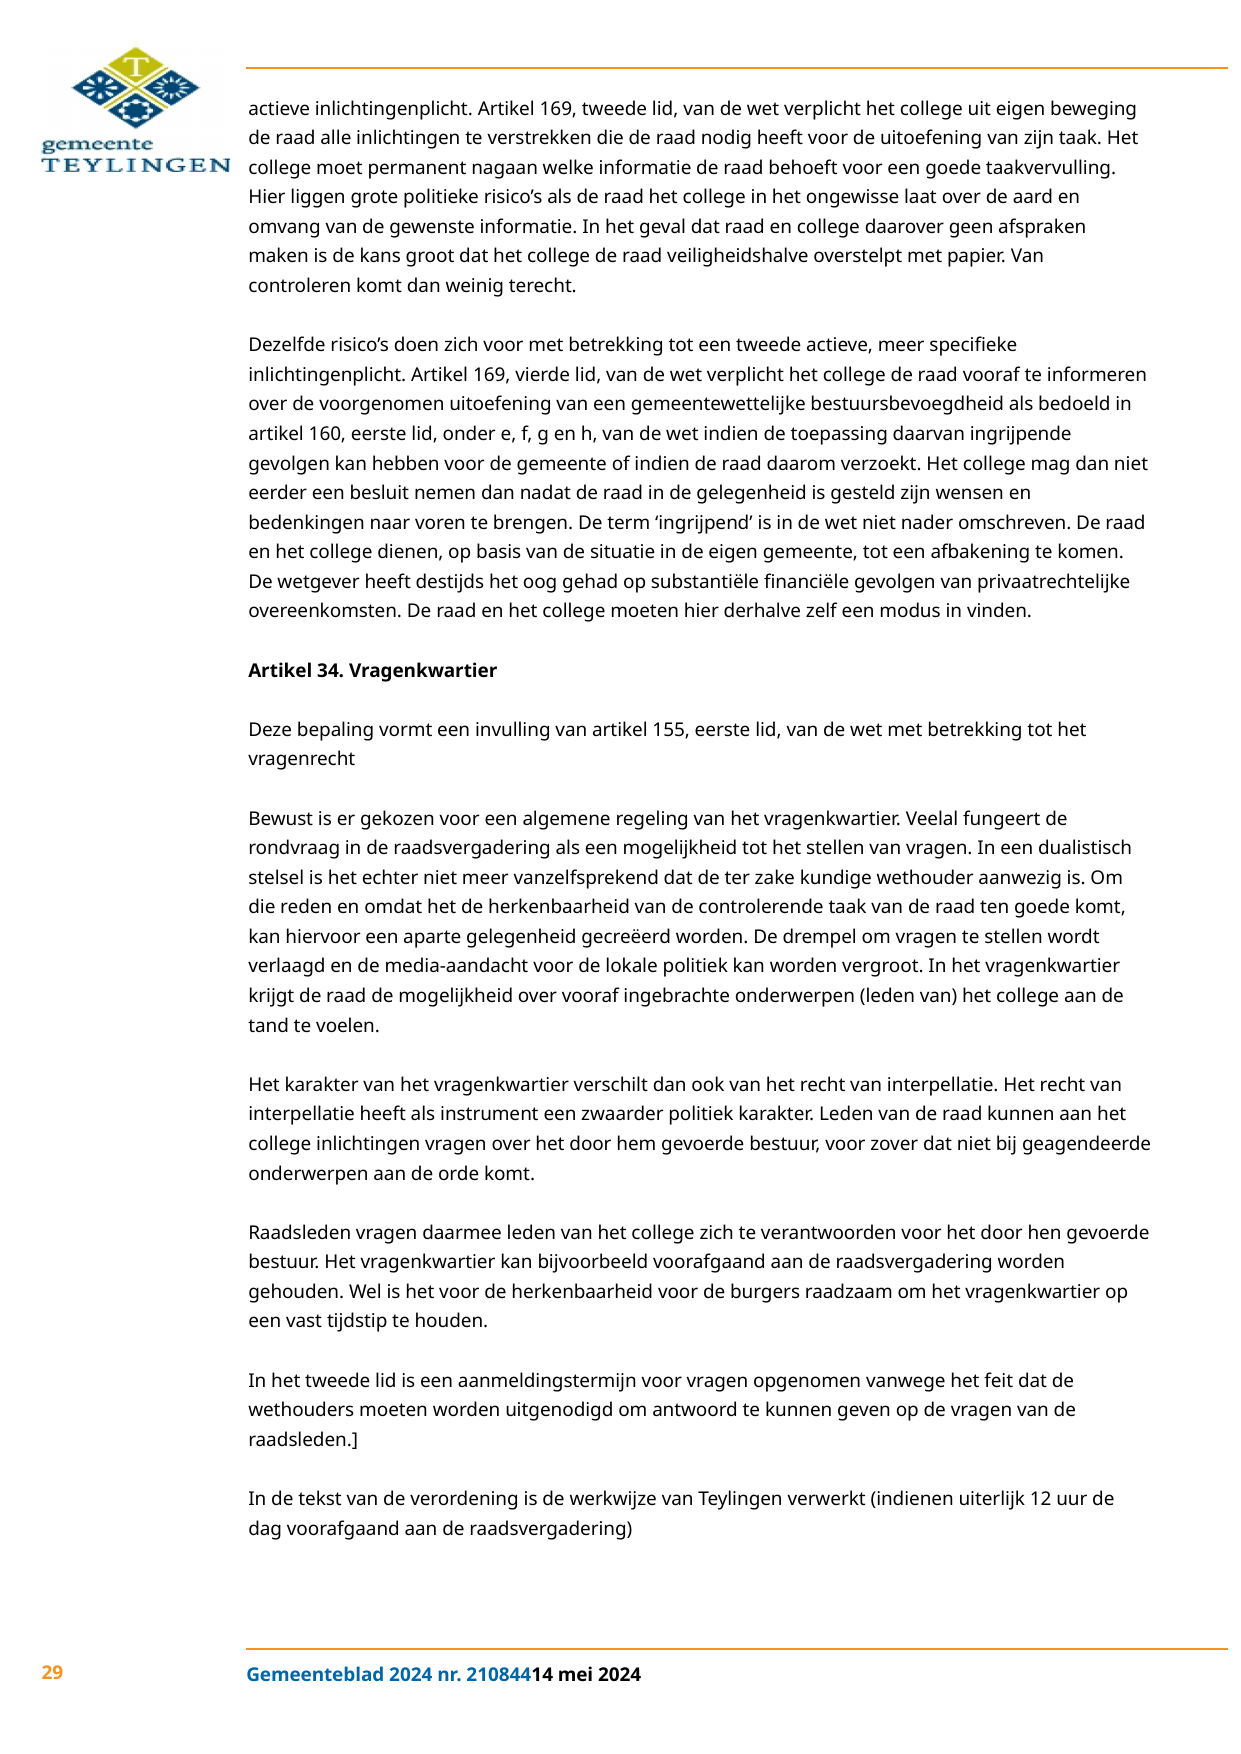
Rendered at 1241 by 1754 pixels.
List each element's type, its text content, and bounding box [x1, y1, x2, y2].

text Het karakter van het vragenkwartier verschilt dan ook van het recht van interpellatie. Het recht van interpellatie heeft als instrument een zwaarder politiek karakter. Leden van de raad kunnen aan het college inlichtingen vragen over het door hem gevoerde bestuur, voor zover dat niet bij geagendeerde onderwerpen aan de orde komt. [248, 1071, 1152, 1186]
text actieve inlichtingenplicht. Artikel 169, tweede lid, van de wet verplicht het college uit eigen beweging de raad alle inlichtingen te verstrekken die de raad nodig heeft voor de uitoefening van zijn taak. Het college moet permanent nagaan welke informatie de raad behoeft voor een goede taakvervulling. Hier liggen grote politieke risico’s als de raad het college in het ongewisse laat over de aard en omvang van de gewenste informatie. In het geval dat raad en college daarover geen afspraken maken is de kans groot dat het college de raad veiligheidshalve overstelpt met papier. Van controleren komt dan weinig terecht. [248, 95, 1152, 298]
text Dezelfde risico’s doen zich voor met betrekking tot een tweede actieve, meer specifieke inlichtingenplicht. Artikel 169, vierde lid, van de wet verplicht het college de raad vooraf te informeren over de voorgenomen uitoefening van een gemeentewettelijke bestuursbevoegdheid als bedoeld in artikel 160, eerste lid, onder e, f, g en h, van de wet indien de toepassing daarvan ingrijpende gevolgen kan hebben voor de gemeente of indien de raad daarom verzoekt. Het college mag dan niet eerder een besluit nemen dan nadat de raad in de gelegenheid is gesteld zijn wensen en bedenkingen naar voren te brengen. De term ‘ingrijpend’ is in de wet niet nader omschreven. De raad en het college dienen, op basis van de situatie in de eigen gemeente, tot een afbakening te komen. De wetgever heeft destijds het oog gehad op substantiële financiële gevolgen van privaatrechtelijke overeenkomsten. De raad en het college moeten hier derhalve zelf een modus in vinden. [248, 331, 1152, 623]
picture [41, 47, 231, 172]
text Raadsleden vragen daarmee leden van het college zich te verantwoorden voor het door hen gevoerde bestuur. Het vragenkwartier kan bijvoorbeeld voorafgaand aan de raadsvergadering worden gehouden. Wel is het voor de herkenbaarheid voor de burgers raadzaam om het vragenkwartier op een vast tijdstip te houden. [248, 1219, 1152, 1333]
text Bewust is er gekozen voor een algemene regeling van het vragenkwartier. Veelal fungeert de rondvraag in de raadsvergadering als een mogelijkheid tot het stellen van vragen. In een dualistisch stelsel is het echter niet meer vanzelfsprekend dat de ter zake kundige wethouder aanwezig is. Om die reden en omdat het de herkenbaarheid van de controlerende taak van de raad ten goede komt, kan hiervoor een aparte gelegenheid gecreëerd worden. De drempel om vragen te stellen wordt verlaagd en de media-aandacht voor de lokale politiek kan worden vergroot. In het vragenkwartier krijgt de raad de mogelijkheid over vooraf ingebrachte onderwerpen (leden van) het college aan de tand te voelen. [248, 805, 1152, 1038]
text In de tekst van de verordening is de werkwijze van Teylingen verwerkt (indienen uiterlijk 12 uur de dag voorafgaand aan de raadsvergadering) [248, 1485, 1152, 1541]
text Deze bepaling vormt een invulling van artikel 155, eerste lid, van de wet met betrekking tot het vragenrecht [248, 716, 1152, 771]
text Artikel 34. Vragenkwartier [248, 657, 1152, 683]
text In het tweede lid is een aanmeldingstermijn voor vragen opgenomen vanwege het feit dat de wethouders moeten worden uitgenodigd om antwoord te kunnen geven op de vragen van de raadsleden.] [248, 1367, 1152, 1452]
